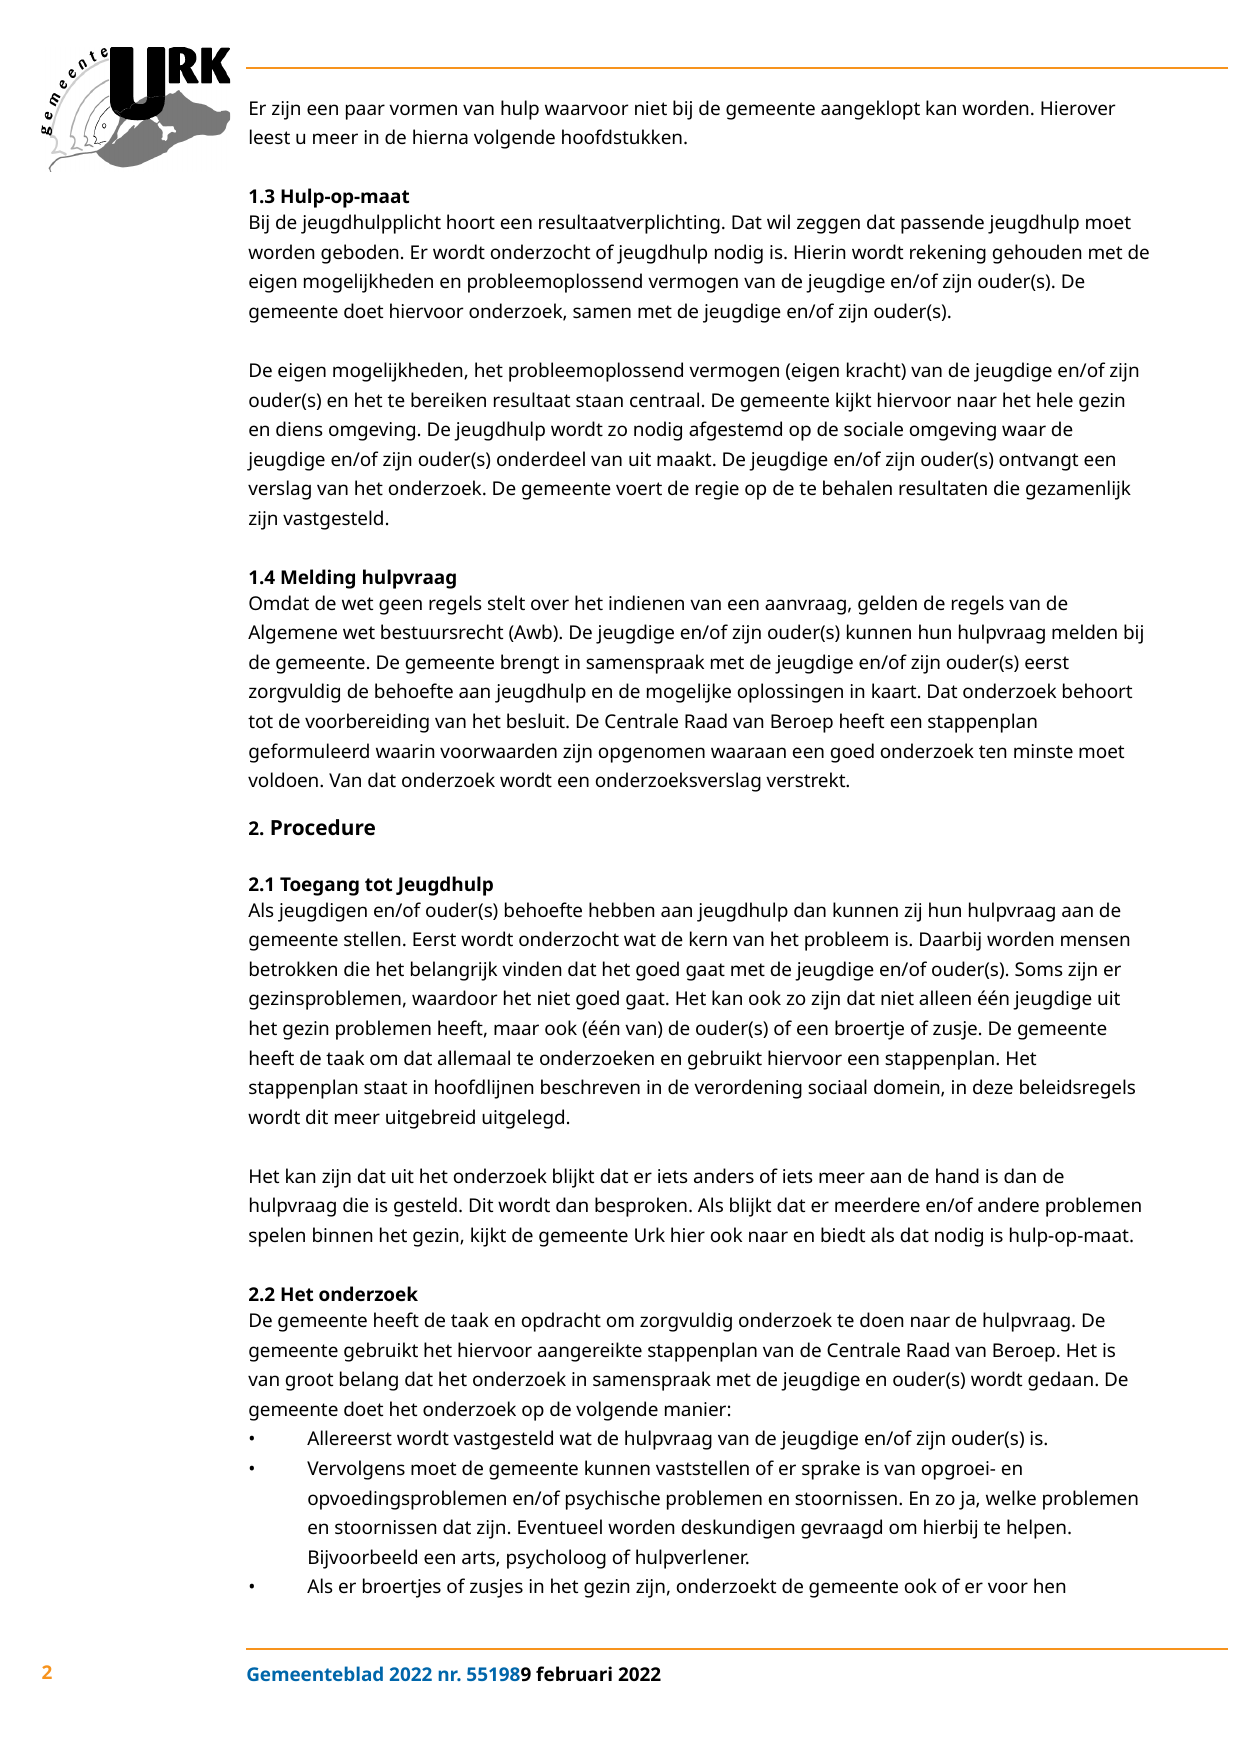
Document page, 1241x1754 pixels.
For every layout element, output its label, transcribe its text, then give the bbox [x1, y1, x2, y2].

picture [41, 47, 231, 172]
text 2. Procedure [248, 813, 1152, 842]
list Als er broertjes of zusjes in het gezin zijn, onderzoekt de gemeente ook of er voor hen [248, 1573, 1152, 1599]
text 1.3 Hulp-op-maat [248, 183, 1152, 209]
text 2.2 Het onderzoek [248, 1281, 1152, 1307]
text De eigen mogelijkheden, het probleemoplossend vermogen (eigen kracht) van de jeugdige en/of zijn ouder(s) en het te bereiken resultaat staan centraal. De gemeente kijkt hiervoor naar het hele gezin en diens omgeving. De jeugdhulp wordt zo nodig afgestemd op de sociale omgeving waar de jeugdige en/of zijn ouder(s) onderdeel van uit maakt. De jeugdige en/of zijn ouder(s) ontvangt een verslag van het onderzoek. De gemeente voert de regie op de te behalen resultaten die gezamenlijk zijn vastgesteld. [248, 357, 1152, 531]
list Vervolgens moet de gemeente kunnen vaststellen of er sprake is van opgroei- en opvoedingsproblemen en/of psychische problemen en stoornissen. En zo ja, welke problemen en stoornissen dat zijn. Eventueel worden deskundigen gevraagd om hierbij te helpen. Bijvoorbeeld een arts, psycholoog of hulpverlener. [248, 1455, 1152, 1569]
text Er zijn een paar vormen van hulp waarvoor niet bij de gemeente aangeklopt kan worden. Hierover leest u meer in de hierna volgende hoofdstukken. [248, 95, 1152, 150]
text Bij de jeugdhulpplicht hoort een resultaatverplichting. Dat wil zeggen dat passende jeugdhulp moet worden geboden. Er wordt onderzocht of jeugdhulp nodig is. Hierin wordt rekening gehouden met de eigen mogelijkheden en probleemoplossend vermogen van de jeugdige en/of zijn ouder(s). De gemeente doet hiervoor onderzoek, samen met de jeugdige en/of zijn ouder(s). [248, 209, 1152, 324]
text Het kan zijn dat uit het onderzoek blijkt dat er iets anders of iets meer aan de hand is dan de hulpvraag die is gesteld. Dit wordt dan besproken. Als blijkt dat er meerdere en/of andere problemen spelen binnen het gezin, kijkt de gemeente Urk hier ook naar en biedt als dat nodig is hulp-op-maat. [248, 1163, 1152, 1248]
text 2.1 Toegang tot Jeugdhulp [248, 871, 1152, 897]
text Omdat de wet geen regels stelt over het indienen van een aanvraag, gelden de regels van de Algemene wet bestuursrecht (Awb). De jeugdige en/of zijn ouder(s) kunnen hun hulpvraag melden bij de gemeente. De gemeente brengt in samenspraak met de jeugdige en/of zijn ouder(s) eerst zorgvuldig de behoefte aan jeugdhulp en de mogelijke oplossingen in kaart. Dat onderzoek behoort tot de voorbereiding van het besluit. De Centrale Raad van Beroep heeft een stappenplan geformuleerd waarin voorwaarden zijn opgenomen waaraan een goed onderzoek ten minste moet voldoen. Van dat onderzoek wordt een onderzoeksverslag verstrekt. [248, 590, 1152, 793]
text 1.4 Melding hulpvraag [248, 564, 1152, 590]
text Als jeugdigen en/of ouder(s) behoefte hebben aan jeugdhulp dan kunnen zij hun hulpvraag aan de gemeente stellen. Eerst wordt onderzocht wat de kern van het probleem is. Daarbij worden mensen betrokken die het belangrijk vinden dat het goed gaat met de jeugdige en/of ouder(s). Soms zijn er gezinsproblemen, waardoor het niet goed gaat. Het kan ook zo zijn dat niet alleen één jeugdige uit het gezin problemen heeft, maar ook (één van) de ouder(s) of een broertje of zusje. De gemeente heeft de taak om dat allemaal te onderzoeken en gebruikt hiervoor een stappenplan. Het stappenplan staat in hoofdlijnen beschreven in de verordening sociaal domein, in deze beleidsregels wordt dit meer uitgebreid uitgelegd. [248, 897, 1152, 1130]
text De gemeente heeft de taak en opdracht om zorgvuldig onderzoek te doen naar de hulpvraag. De gemeente gebruikt het hiervoor aangereikte stappenplan van de Centrale Raad van Beroep. Het is van groot belang dat het onderzoek in samenspraak met de jeugdige en ouder(s) wordt gedaan. De gemeente doet het onderzoek op de volgende manier: [248, 1307, 1152, 1422]
list Allereerst wordt vastgesteld wat de hulpvraag van de jeugdige en/of zijn ouder(s) is. [248, 1426, 1152, 1451]
